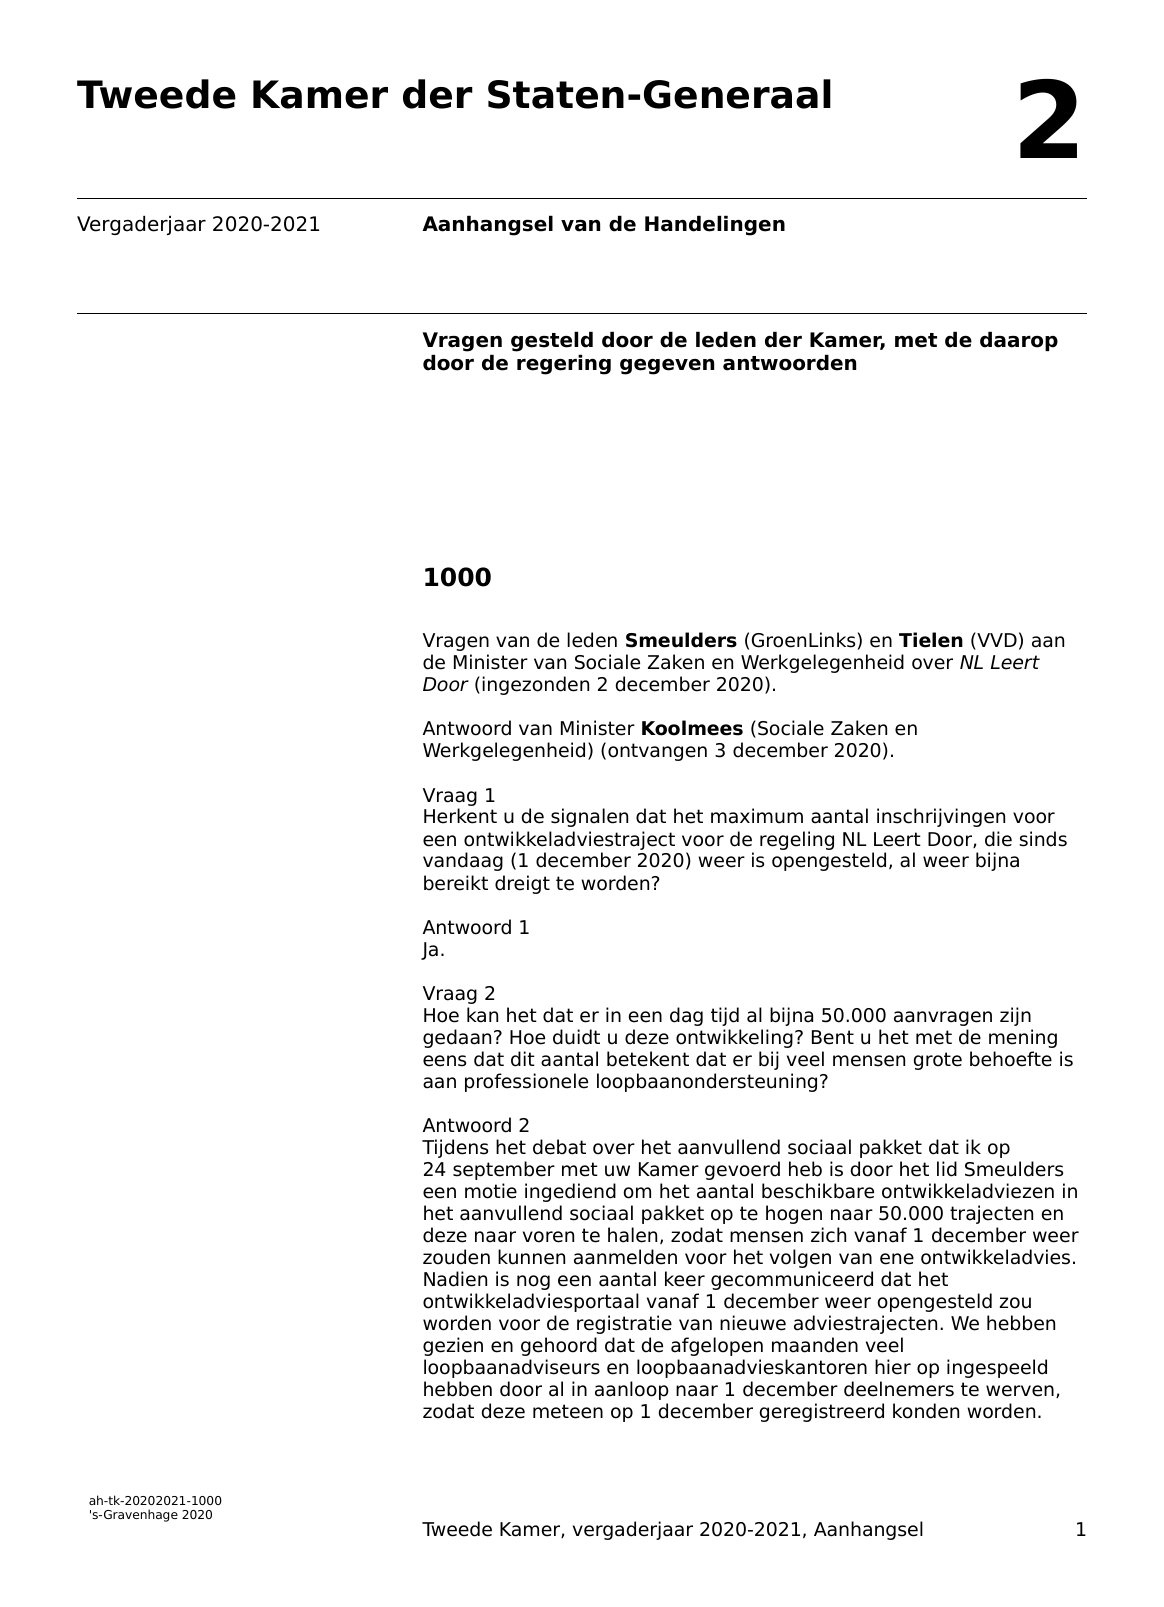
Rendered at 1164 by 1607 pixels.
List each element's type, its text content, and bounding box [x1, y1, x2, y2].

table_cell Vragen gesteld door de leden der Kamer, met de daarop door de regering gegeven antwoorden [422, 314, 1087, 375]
text Tijdens het debat over het aanvullend sociaal pakket dat ik op 24 september met uw Kamer gevoerd heb is door het lid Smeulders een motie ingediend om het aantal beschikbare ontwikkeladviezen in het aanvullend sociaal pakket op te hogen naar 50.000 trajecten en deze naar voren te halen, zodat mensen zich vanaf 1 december weer zouden kunnen aanmelden voor het volgen van ene ontwikkeladvies. Nadien is nog een aantal keer gecommuniceerd dat het ontwikkeladviesportaal vanaf 1 december weer opengesteld zou worden voor de registratie van nieuwe adviestrajecten. We hebben gezien en gehoord dat de afgelopen maanden veel loopbaanadviseurs en loopbaanadvieskantoren hier op ingespeeld hebben door al in aanloop naar 1 december deelnemers te werven, zodat deze meteen op 1 december geregistreerd konden worden. [422, 1137, 1087, 1422]
table_header 2 [886, 59, 1087, 198]
text Vragen van de leden Smeulders (GroenLinks) en Tielen (VVD) aan de Minister van Sociale Zaken en Werkgelegenheid over NL Leert Door (ingezonden 2 december 2020). [422, 630, 1087, 696]
text Vraag 1 [422, 784, 1087, 806]
text Ja. [422, 938, 1087, 961]
text Vraag 2 [422, 983, 1087, 1005]
text ah-tk-20202021-1000 [88, 1494, 323, 1508]
table_cell [77, 314, 422, 375]
text Antwoord 1 [422, 917, 1087, 938]
table_header Tweede Kamer der Staten-Generaal [77, 59, 886, 198]
text Herkent u de signalen dat het maximum aantal inschrijvingen voor een ontwikkeladviestraject voor de regeling NL Leert Door, die sinds vandaag (1 december 2020) weer is opengesteld, al weer bijna bereikt dreigt te worden? [422, 806, 1087, 894]
table_cell Vergaderjaar 2020-2021 [77, 199, 422, 313]
text Antwoord van Minister Koolmees (Sociale Zaken en Werkgelegenheid) (ontvangen 3 december 2020). [422, 718, 1087, 762]
text Hoe kan het dat er in een dag tijd al bijna 50.000 aanvragen zijn gedaan? Hoe duidt u deze ontwikkeling? Bent u het met de mening eens dat dit aantal betekent dat er bij veel mensen grote behoefte is aan professionele loopbaanondersteuning? [422, 1005, 1087, 1093]
text Antwoord 2 [422, 1115, 1087, 1137]
table_cell Aanhangsel van de Handelingen [422, 199, 1087, 313]
text 's-Gravenhage 2020 [88, 1508, 323, 1522]
text 1000 [422, 563, 1087, 592]
